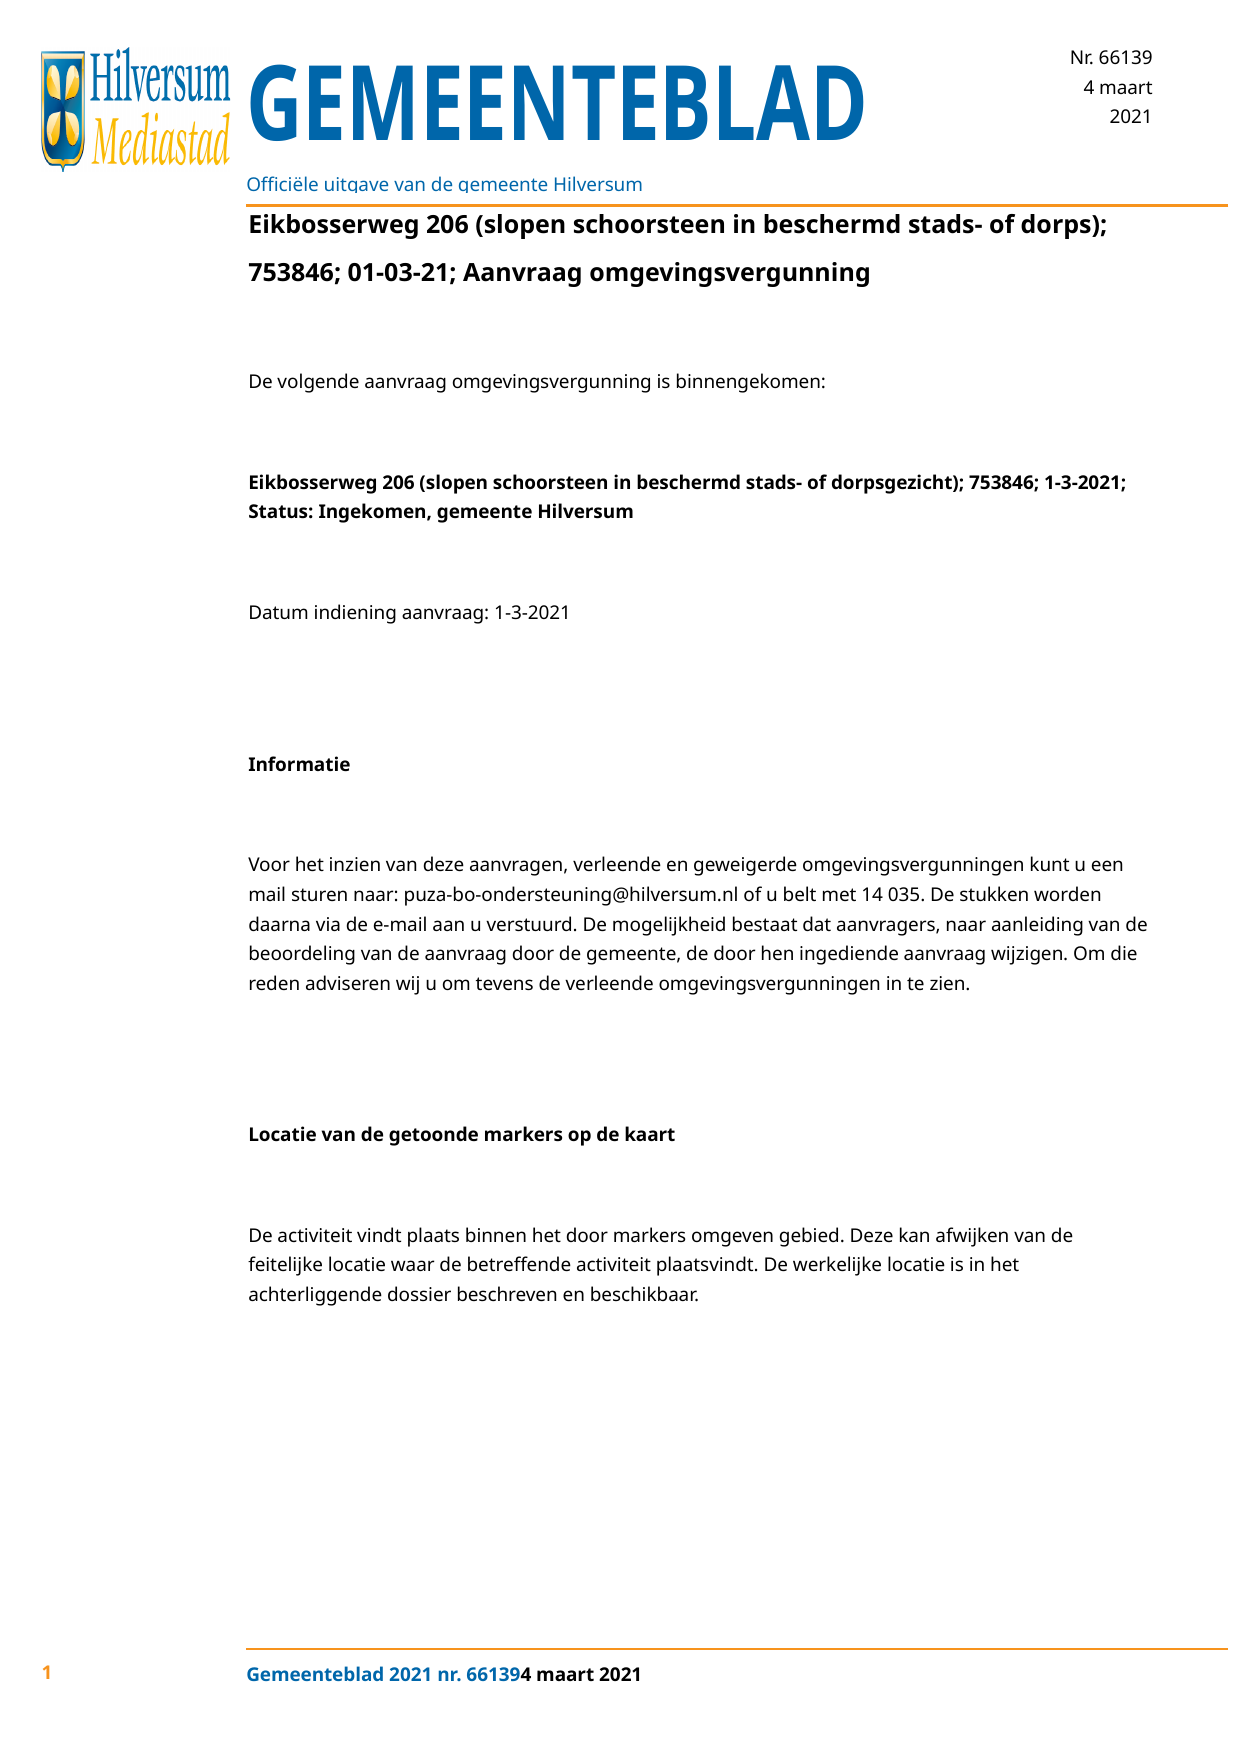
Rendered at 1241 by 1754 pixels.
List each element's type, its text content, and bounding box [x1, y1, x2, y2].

picture [41, 47, 231, 172]
text Locatie van de getoonde markers op de kaart [248, 1121, 1152, 1147]
text Informatie [248, 751, 1152, 777]
text Datum indiening aanvraag: 1-3-2021 [248, 599, 1152, 625]
text Eikbosserweg 206 (slopen schoorsteen in beschermd stads- of dorpsgezicht); 753846; 1-3-2021; Status: Ingekomen, gemeente Hilversum [248, 469, 1152, 524]
text De activiteit vindt plaats binnen het door markers omgeven gebied. Deze kan afwijken van de feitelijke locatie waar de betreffende activiteit plaatsvindt. De werkelijke locatie is in het achterliggende dossier beschreven en beschikbaar. [248, 1222, 1152, 1307]
text Voor het inzien van deze aanvragen, verleende en geweigerde omgevingsvergunningen kunt u een mail sturen naar: puza-bo-ondersteuning@hilversum.nl of u belt met 14 035. De stukken worden daarna via de e-mail aan u verstuurd. De mogelijkheid bestaat dat aanvragers, naar aanleiding van de beoordeling van de aanvraag door de gemeente, de door hen ingediende aanvraag wijzigen. Om die reden adviseren wij u om tevens de verleende omgevingsvergunningen in te zien. [248, 852, 1152, 996]
text De volgende aanvraag omgevingsvergunning is binnengekomen: [248, 368, 1152, 394]
text Eikbosserweg 206 (slopen schoorsteen in beschermd stads- of dorps); 753846; 01-03-21; Aanvraag omgevingsvergunning [248, 207, 1152, 288]
